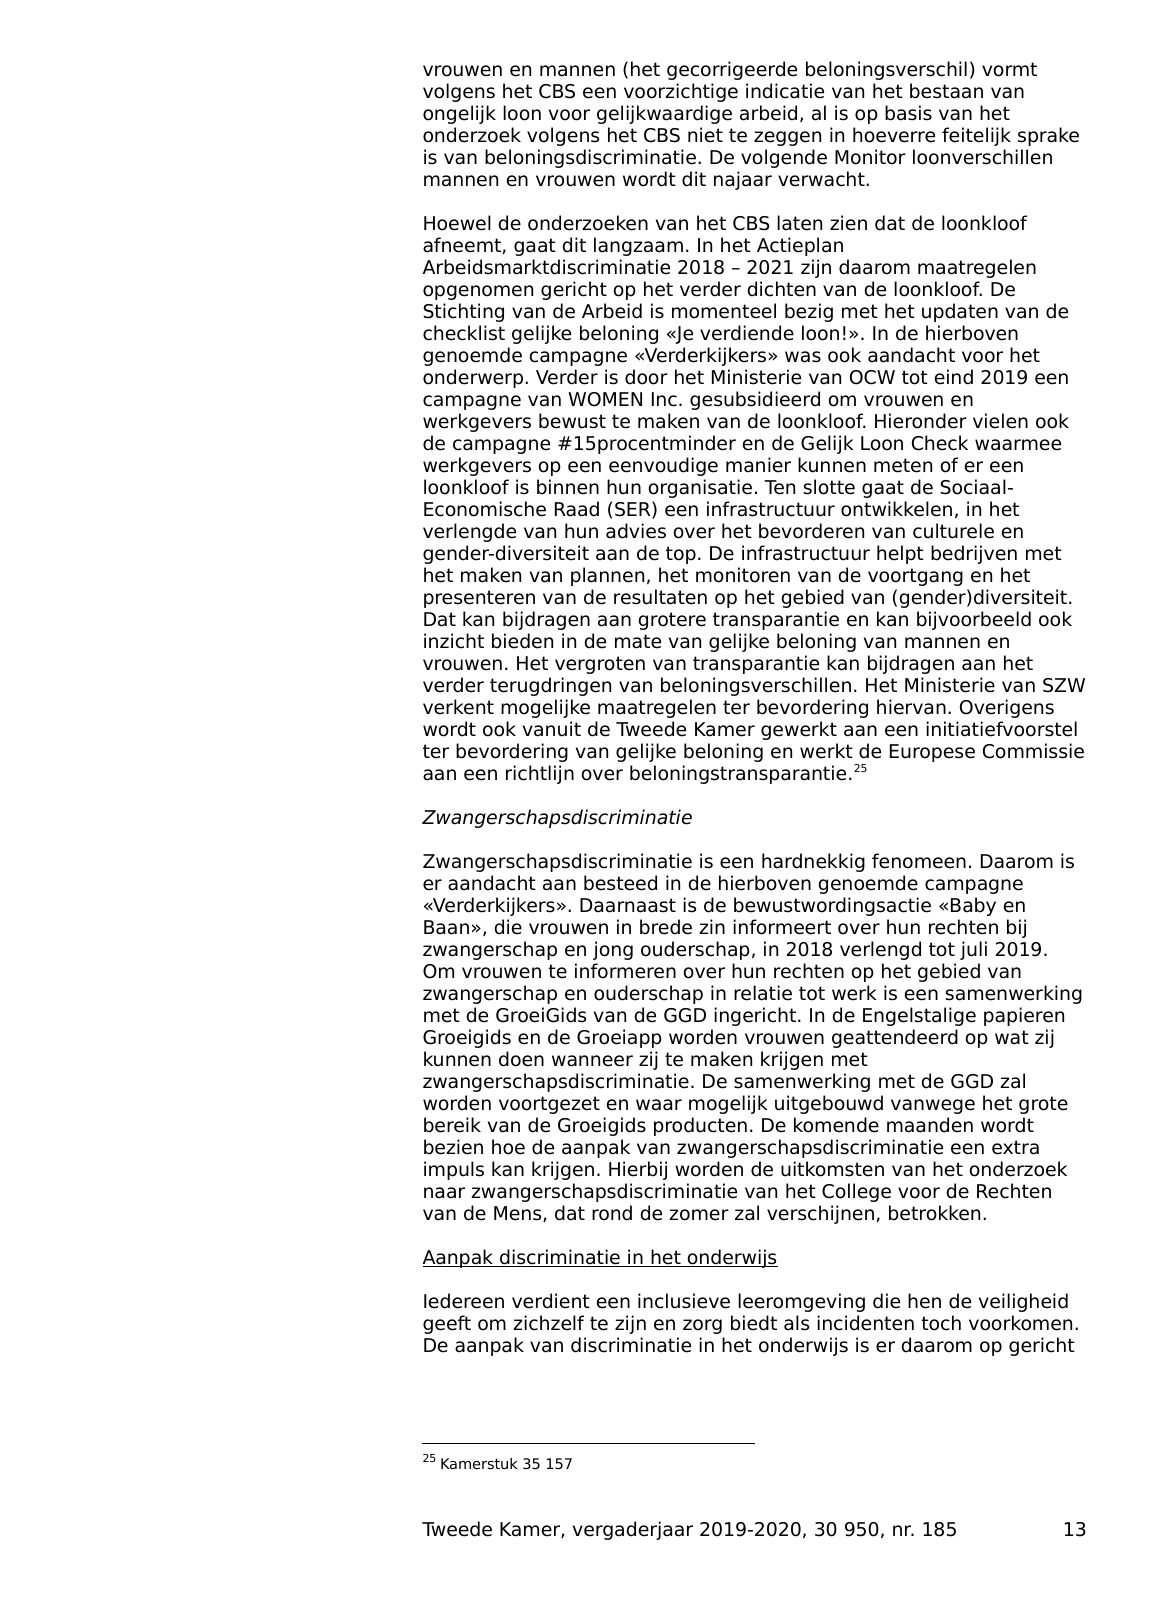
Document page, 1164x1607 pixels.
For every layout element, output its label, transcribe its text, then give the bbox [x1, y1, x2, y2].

subtitle Aanpak discriminatie in het onderwijs [422, 1247, 1087, 1269]
text Iedereen verdient een inclusieve leeromgeving die hen de veiligheid geeft om zichzelf te zijn en zorg biedt als incidenten toch voorkomen. De aanpak van discriminatie in het onderwijs is er daarom op gericht [422, 1291, 1087, 1357]
text Zwangerschapsdiscriminatie is een hardnekkig fenomeen. Daarom is er aandacht aan besteed in de hierboven genoemde campagne «Verderkijkers». Daarnaast is de bewustwordingsactie «Baby en Baan», die vrouwen in brede zin informeert over hun rechten bij zwangerschap en jong ouderschap, in 2018 verlengd tot juli 2019. [422, 851, 1087, 961]
text vrouwen en mannen (het gecorrigeerde beloningsverschil) vormt volgens het CBS een voorzichtige indicatie van het bestaan van ongelijk loon voor gelijkwaardige arbeid, al is op basis van het onderzoek volgens het CBS niet te zeggen in hoeverre feitelijk sprake is van beloningsdiscriminatie. De volgende Monitor loonverschillen mannen en vrouwen wordt dit najaar verwacht. [422, 59, 1087, 191]
subtitle Zwangerschapsdiscriminatie [422, 807, 1087, 829]
text Om vrouwen te informeren over hun rechten op het gebied van zwangerschap en ouderschap in relatie tot werk is een samenwerking met de GroeiGids van de GGD ingericht. In de Engelstalige papieren Groeigids en de Groeiapp worden vrouwen geattendeerd op wat zij kunnen doen wanneer zij te maken krijgen met zwangerschapsdiscriminatie. De samenwerking met de GGD zal worden voortgezet en waar mogelijk uitgebouwd vanwege het grote bereik van de Groeigids producten. De komende maanden wordt bezien hoe de aanpak van zwangerschapsdiscriminatie een extra impuls kan krijgen. Hierbij worden de uitkomsten van het onderzoek naar zwangerschapsdiscriminatie van het College voor de Rechten van de Mens, dat rond de zomer zal verschijnen, betrokken. [422, 961, 1087, 1224]
text Kamerstuk 35 157 [422, 1452, 1087, 1474]
text Hoewel de onderzoeken van het CBS laten zien dat de loonkloof afneemt, gaat dit langzaam. In het Actieplan Arbeidsmarktdiscriminatie 2018 – 2021 zijn daarom maatregelen opgenomen gericht op het verder dichten van de loonkloof. De Stichting van de Arbeid is momenteel bezig met het updaten van de checklist gelijke beloning «Je verdiende loon!». In de hierboven genoemde campagne «Verderkijkers» was ook aandacht voor het onderwerp. Verder is door het Ministerie van OCW tot eind 2019 een campagne van WOMEN Inc. gesubsidieerd om vrouwen en werkgevers bewust te maken van de loonkloof. Hieronder vielen ook de campagne #15procentminder en de Gelijk Loon Check waarmee werkgevers op een eenvoudige manier kunnen meten of er een loonkloof is binnen hun organisatie. Ten slotte gaat de Sociaal-Economische Raad (SER) een infrastructuur ontwikkelen, in het verlengde van hun advies over het bevorderen van culturele en gender-diversiteit aan de top. De infrastructuur helpt bedrijven met het maken van plannen, het monitoren van de voortgang en het presenteren van de resultaten op het gebied van (gender)diversiteit. Dat kan bijdragen aan grotere transparantie en kan bijvoorbeeld ook inzicht bieden in de mate van gelijke beloning van mannen en vrouwen. Het vergroten van transparantie kan bijdragen aan het verder terugdringen van beloningsverschillen. Het Ministerie van SZW verkent mogelijke maatregelen ter bevordering hiervan. Overigens wordt ook vanuit de Tweede Kamer gewerkt aan een initiatiefvoorstel ter bevordering van gelijke beloning en werkt de Europese Commissie aan een richtlijn over beloningstransparantie. [422, 213, 1087, 784]
